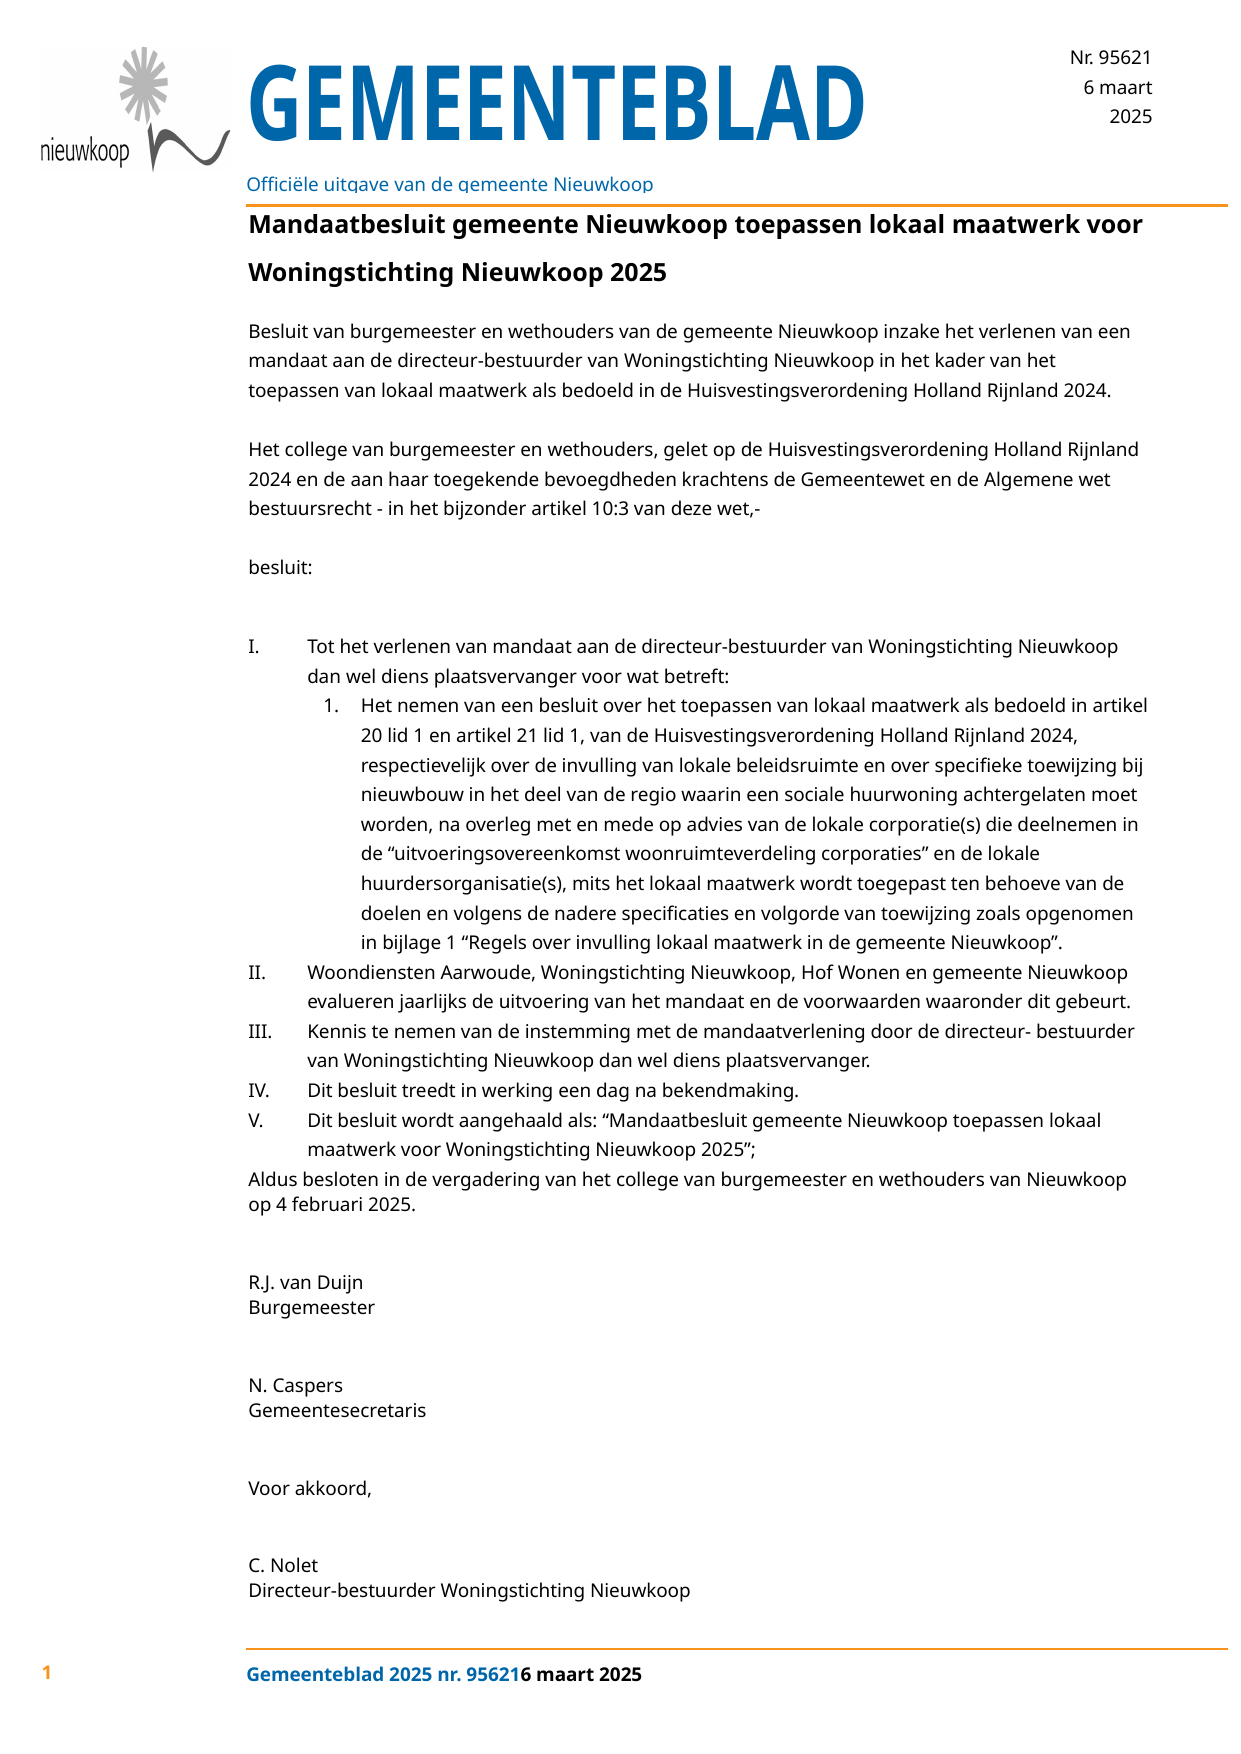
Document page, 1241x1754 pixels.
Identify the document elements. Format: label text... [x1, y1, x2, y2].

text Gemeentesecretaris [248, 1397, 1152, 1423]
list Kennis te nemen van de instemming met de mandaatverlening door de directeur- bestuurder van Woningstichting Nieuwkoop dan wel diens plaatsvervanger. [248, 1018, 1152, 1073]
text besluit: [248, 554, 1152, 580]
list Tot het verlenen van mandaat aan de directeur-bestuurder van Woningstichting Nieuwkoop dan wel diens plaatsvervanger voor wat betreft: [248, 633, 1152, 689]
list Woondiensten Aarwoude, Woningstichting Nieuwkoop, Hof Wonen en gemeente Nieuwkoop evalueren jaarlijks de uitvoering van het mandaat en de voorwaarden waaronder dit gebeurt. [248, 959, 1152, 1014]
text Aldus besloten in de vergadering van het college van burgemeester en wethouders van Nieuwkoop op 4 februari 2025. [248, 1166, 1152, 1217]
picture [41, 47, 231, 172]
list Dit besluit treedt in werking een dag na bekendmaking. [248, 1077, 1152, 1103]
text Besluit van burgemeester en wethouders van de gemeente Nieuwkoop inzake het verlenen van een mandaat aan de directeur-bestuurder van Woningstichting Nieuwkoop in het kader van het toepassen van lokaal maatwerk als bedoeld in de Huisvestingsverordening Holland Rijnland 2024. [248, 318, 1152, 403]
text C. Nolet [248, 1552, 1152, 1578]
text Directeur-bestuurder Woningstichting Nieuwkoop [248, 1578, 1152, 1603]
text R.J. van Duijn [248, 1269, 1152, 1294]
text N. Caspers [248, 1372, 1152, 1397]
list Dit besluit wordt aangehaald als: “Mandaatbesluit gemeente Nieuwkoop toepassen lokaal maatwerk voor Woningstichting Nieuwkoop 2025”; [248, 1107, 1152, 1162]
list Het nemen van een besluit over het toepassen van lokaal maatwerk als bedoeld in artikel 20 lid 1 en artikel 21 lid 1, van de Huisvestingsverordening Holland Rijnland 2024, respectievelijk over de invulling van lokale beleidsruimte en over specifieke toewijzing bij nieuwbouw in het deel van de regio waarin een sociale huurwoning achtergelaten moet worden, na overleg met en mede op advies van de lokale corporatie(s) die deelnemen in de “uitvoeringsovereenkomst woonruimteverdeling corporaties” en de lokale huurdersorganisatie(s), mits het lokaal maatwerk wordt toegepast ten behoeve van de doelen en volgens de nadere specificaties en volgorde van toewijzing zoals opgenomen in bijlage 1 “Regels over invulling lokaal maatwerk in de gemeente Nieuwkoop”. [323, 693, 1152, 955]
text Het college van burgemeester en wethouders, gelet op de Huisvestingsverordening Holland Rijnland 2024 en de aan haar toegekende bevoegdheden krachtens de Gemeentewet en de Algemene wet bestuursrecht - in het bijzonder artikel 10:3 van deze wet,- [248, 436, 1152, 521]
text Voor akkoord, [248, 1475, 1152, 1500]
text Mandaatbesluit gemeente Nieuwkoop toepassen lokaal maatwerk voor Woningstichting Nieuwkoop 2025 [248, 207, 1152, 288]
text Burgemeester [248, 1294, 1152, 1320]
